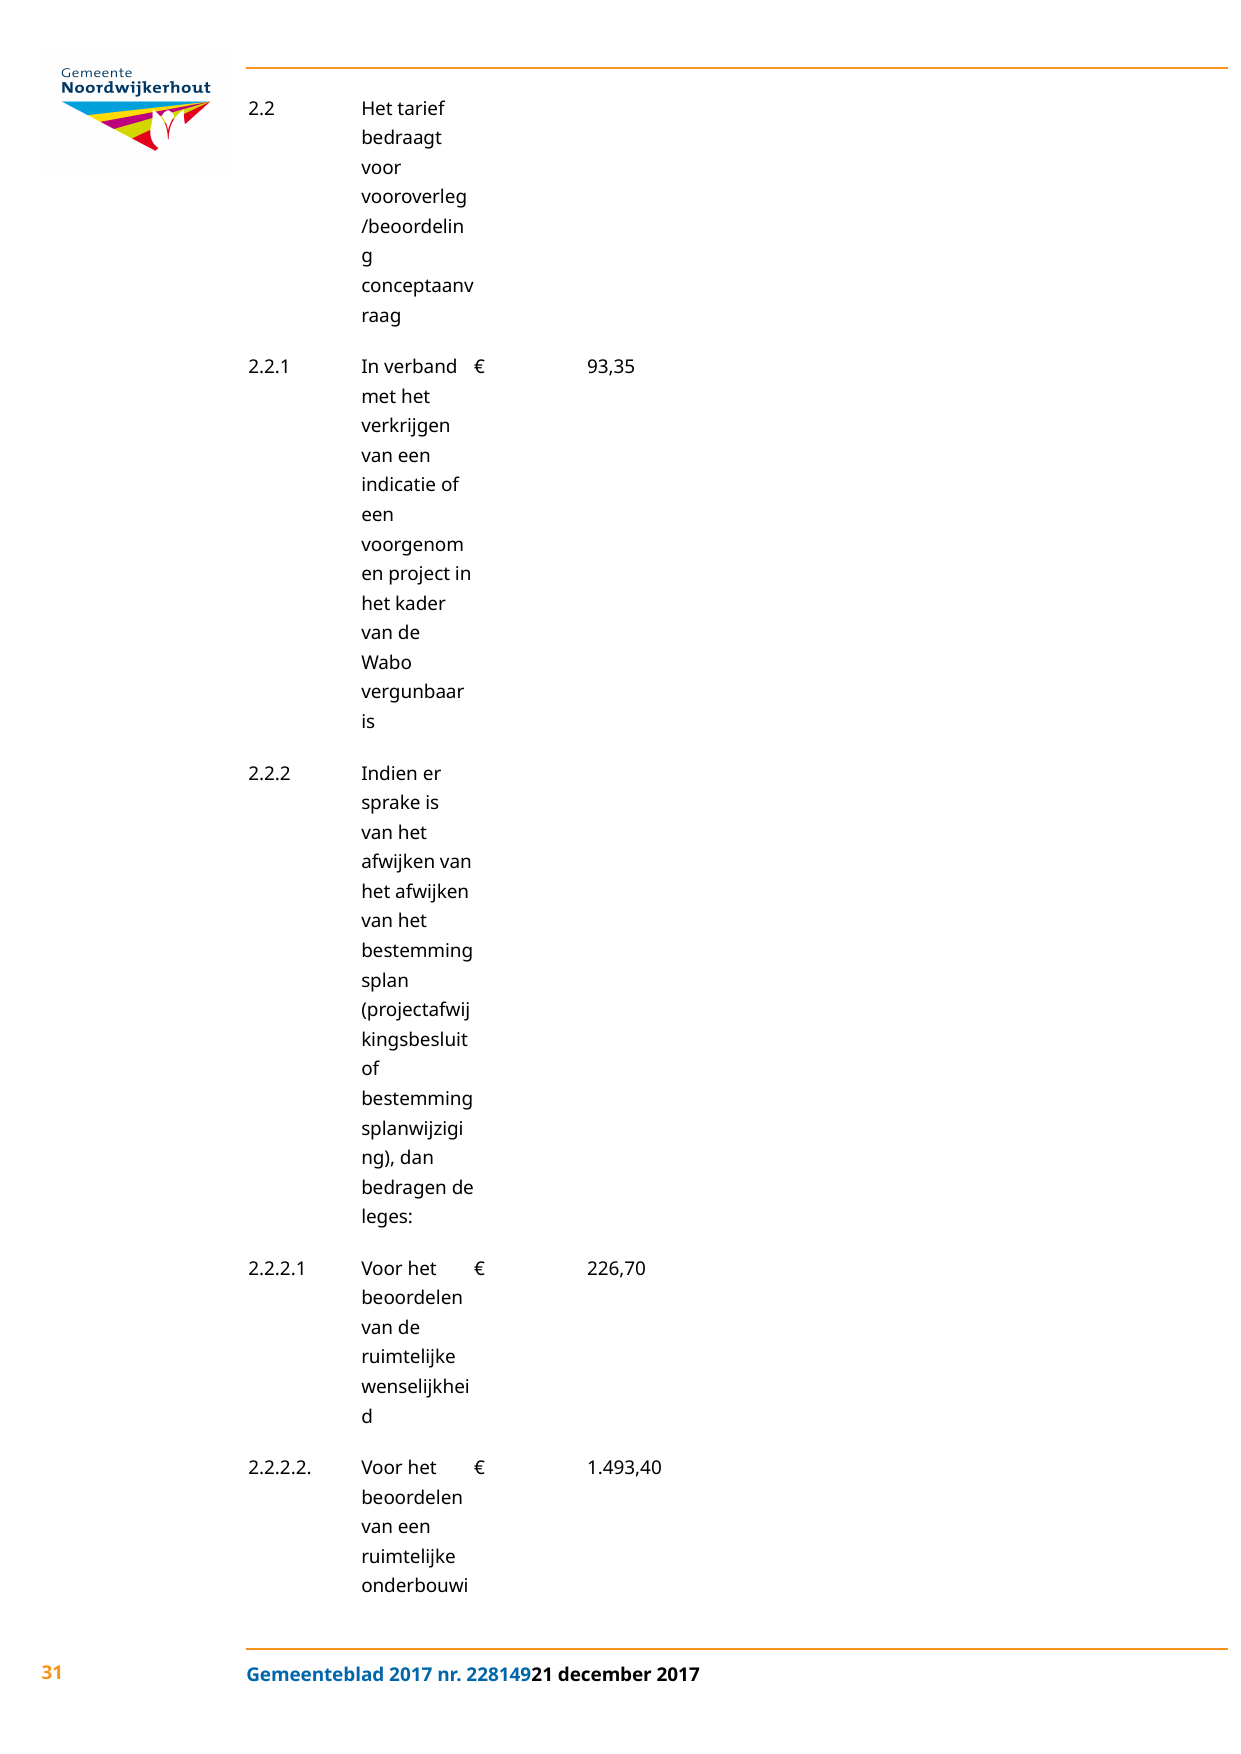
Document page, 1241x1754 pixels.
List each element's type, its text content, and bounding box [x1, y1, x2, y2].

table_cell [587, 1229, 700, 1255]
table_cell [587, 1429, 700, 1454]
table_cell 93,35 [587, 353, 700, 734]
table_cell 2.2.2.2. [248, 1454, 361, 1598]
table_cell [361, 1229, 474, 1255]
table_cell [474, 1429, 587, 1454]
table_cell [587, 95, 700, 328]
table_cell [361, 1429, 474, 1454]
table_cell € [474, 353, 587, 734]
table_cell [361, 734, 474, 760]
table_cell [474, 95, 587, 328]
picture [41, 47, 231, 172]
table_cell 2.2.2.1 [248, 1255, 361, 1429]
table_cell [587, 734, 700, 760]
table_cell Het tarief bedraagt voor vooroverleg/beoordeling conceptaanvraag [361, 95, 474, 328]
table_cell [587, 328, 700, 353]
table_cell [474, 328, 587, 353]
table_cell [587, 760, 700, 1229]
table_cell [248, 1429, 361, 1454]
table_cell Voor het beoordelen van een ruimtelijke onderbouwi [361, 1454, 474, 1598]
table_cell 2.2.2 [248, 760, 361, 1229]
table_cell 226,70 [587, 1255, 700, 1429]
table_cell [474, 760, 587, 1229]
table_cell [474, 1229, 587, 1255]
table_cell [248, 328, 361, 353]
table_cell 2.2.1 [248, 353, 361, 734]
table_cell € [474, 1454, 587, 1598]
table_cell 1.493,40 [587, 1454, 700, 1598]
table_cell Voor het beoordelen van de ruimtelijke wenselijkheid [361, 1255, 474, 1429]
table_cell [361, 328, 474, 353]
table_cell [474, 734, 587, 760]
table_cell Indien er sprake is van het afwijken van het afwijken van het bestemmingsplan (projectafwijkingsbesluit of bestemmingsplanwijziging), dan bedragen de leges: [361, 760, 474, 1229]
table_cell 2.2 [248, 95, 361, 328]
table_cell [248, 1229, 361, 1255]
table_cell [248, 734, 361, 760]
table_cell In verband met het verkrijgen van een indicatie of een voorgenomen project in het kader van de Wabo vergunbaar is [361, 353, 474, 734]
table_cell € [474, 1255, 587, 1429]
